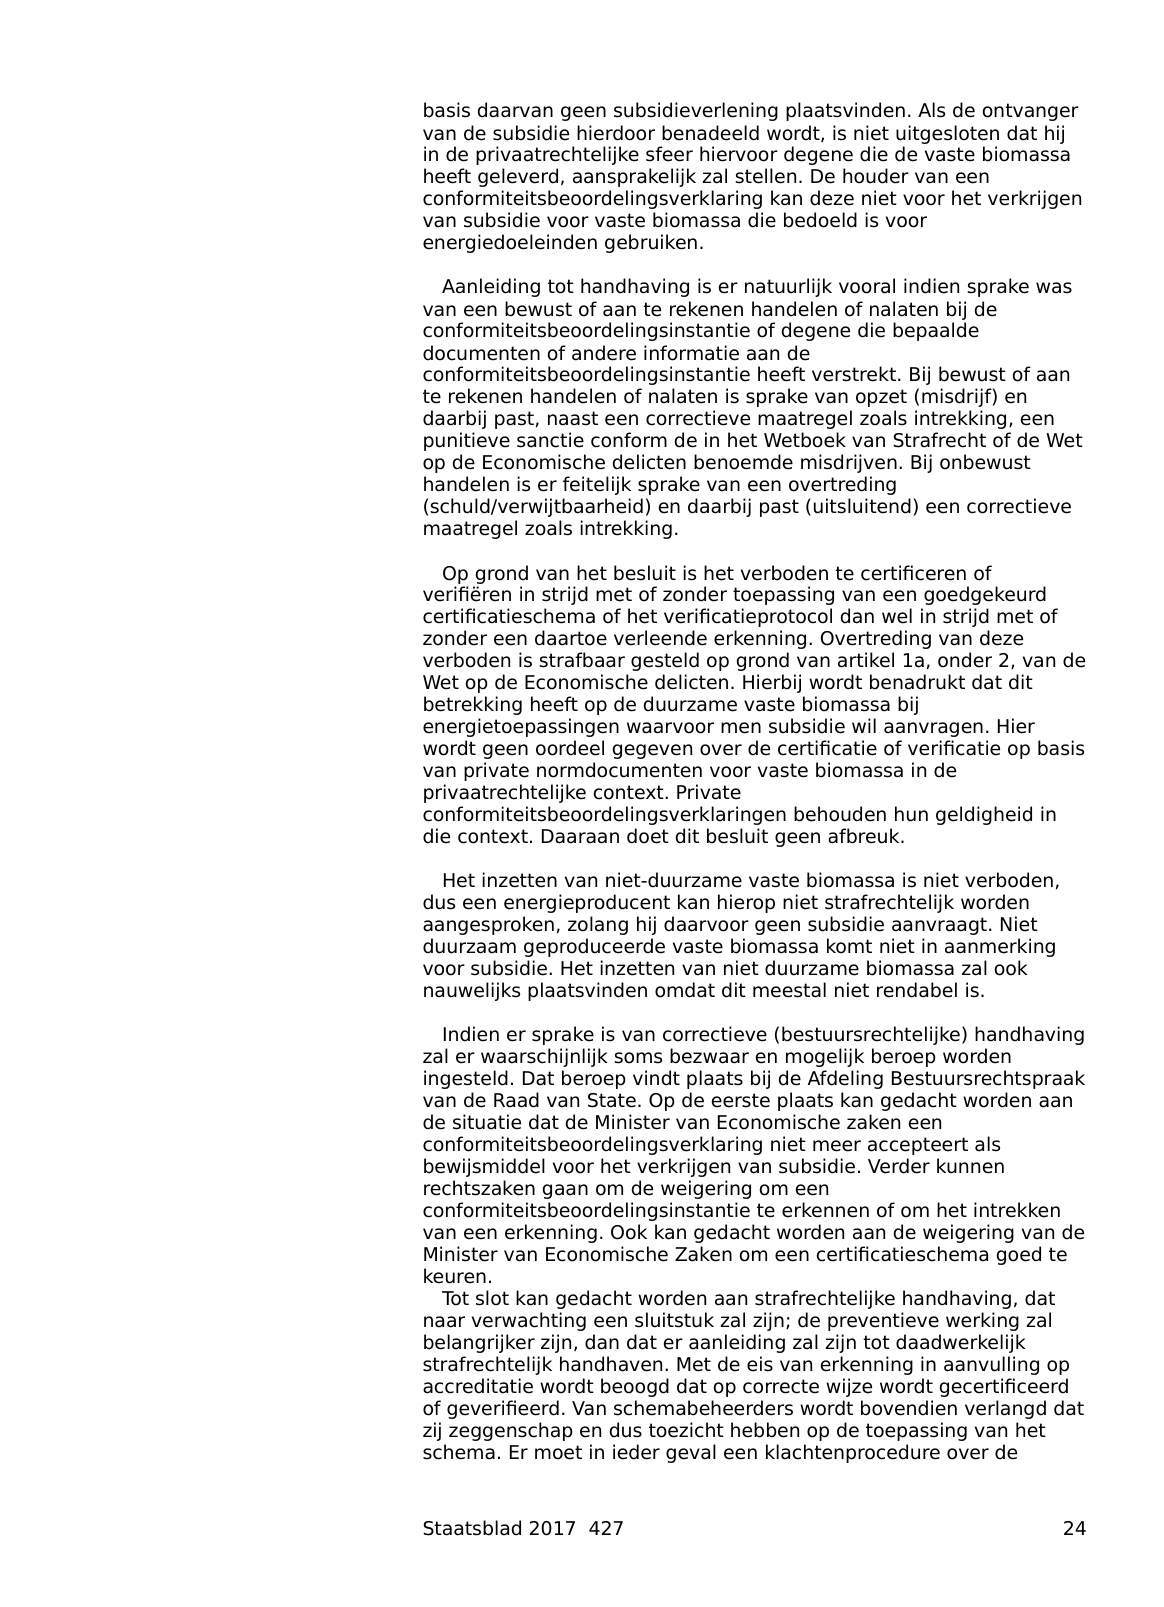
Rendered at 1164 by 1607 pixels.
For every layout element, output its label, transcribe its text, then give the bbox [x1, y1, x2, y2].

text Tot slot kan gedacht worden aan strafrechtelijke handhaving, dat naar verwachting een sluitstuk zal zijn; de preventieve werking zal belangrijker zijn, dan dat er aanleiding zal zijn tot daadwerkelijk strafrechtelijk handhaven. Met de eis van erkenning in aanvulling op accreditatie wordt beoogd dat op correcte wijze wordt gecertificeerd of geverifieerd. Van schemabeheerders wordt bovendien verlangd dat zij zeggenschap en dus toezicht hebben op de toepassing van het schema. Er moet in ieder geval een klachtenprocedure over de [422, 1288, 1087, 1464]
text Op grond van het besluit is het verboden te certificeren of verifiëren in strijd met of zonder toepassing van een goedgekeurd certificatieschema of het verificatieprotocol dan wel in strijd met of zonder een daartoe verleende erkenning. Overtreding van deze verboden is strafbaar gesteld op grond van artikel 1a, onder 2, van de Wet op de Economische delicten. Hierbij wordt benadrukt dat dit betrekking heeft op de duurzame vaste biomassa bij energietoepassingen waarvoor men subsidie wil aanvragen. Hier wordt geen oordeel gegeven over de certificatie of verificatie op basis van private normdocumenten voor vaste biomassa in de privaatrechtelijke context. Private conformiteitsbeoordelingsverklaringen behouden hun geldigheid in die context. Daaraan doet dit besluit geen afbreuk. [422, 562, 1087, 848]
text basis daarvan geen subsidieverlening plaatsvinden. Als de ontvanger van de subsidie hierdoor benadeeld wordt, is niet uitgesloten dat hij in de privaatrechtelijke sfeer hiervoor degene die de vaste biomassa heeft geleverd, aansprakelijk zal stellen. De houder van een conformiteitsbeoordelingsverklaring kan deze niet voor het verkrijgen van subsidie voor vaste biomassa die bedoeld is voor energiedoeleinden gebruiken. [422, 100, 1087, 254]
text Aanleiding tot handhaving is er natuurlijk vooral indien sprake was van een bewust of aan te rekenen handelen of nalaten bij de conformiteitsbeoordelingsinstantie of degene die bepaalde documenten of andere informatie aan de conformiteitsbeoordelingsinstantie heeft verstrekt. Bij bewust of aan te rekenen handelen of nalaten is sprake van opzet (misdrijf) en daarbij past, naast een correctieve maatregel zoals intrekking, een punitieve sanctie conform de in het Wetboek van Strafrecht of de Wet op de Economische delicten benoemde misdrijven. Bij onbewust handelen is er feitelijk sprake van een overtreding (schuld/verwijtbaarheid) en daarbij past (uitsluitend) een correctieve maatregel zoals intrekking. [422, 276, 1087, 540]
text Het inzetten van niet-duurzame vaste biomassa is niet verboden, dus een energieproducent kan hierop niet strafrechtelijk worden aangesproken, zolang hij daarvoor geen subsidie aanvraagt. Niet duurzaam geproduceerde vaste biomassa komt niet in aanmerking voor subsidie. Het inzetten van niet duurzame biomassa zal ook nauwelijks plaatsvinden omdat dit meestal niet rendabel is. [422, 870, 1087, 1002]
text Indien er sprake is van correctieve (bestuursrechtelijke) handhaving zal er waarschijnlijk soms bezwaar en mogelijk beroep worden ingesteld. Dat beroep vindt plaats bij de Afdeling Bestuursrechtspraak van de Raad van State. Op de eerste plaats kan gedacht worden aan de situatie dat de Minister van Economische zaken een conformiteitsbeoordelingsverklaring niet meer accepteert als bewijsmiddel voor het verkrijgen van subsidie. Verder kunnen rechtszaken gaan om de weigering om een conformiteitsbeoordelingsinstantie te erkennen of om het intrekken van een erkenning. Ook kan gedacht worden aan de weigering van de Minister van Economische Zaken om een certificatieschema goed te keuren. [422, 1024, 1087, 1288]
